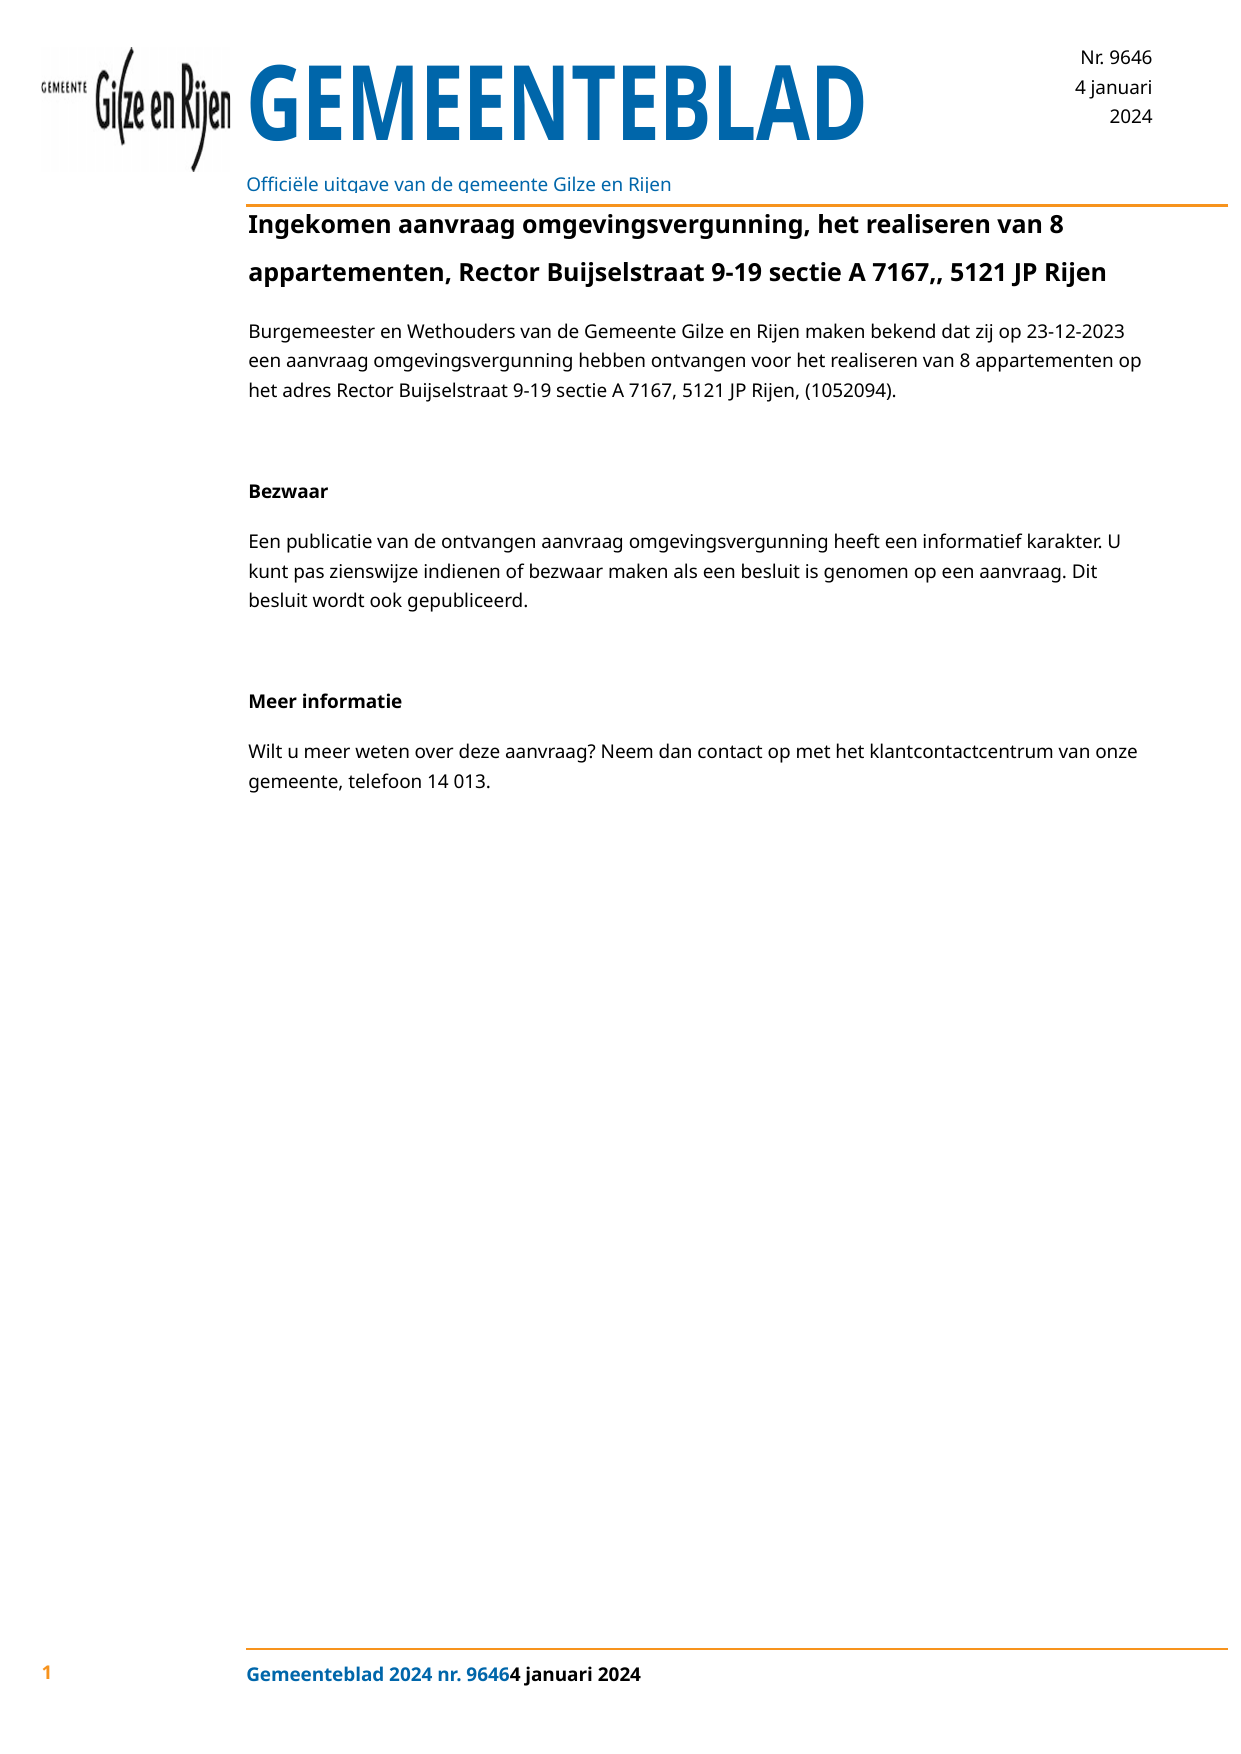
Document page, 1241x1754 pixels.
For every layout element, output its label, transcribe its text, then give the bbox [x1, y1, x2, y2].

text Ingekomen aanvraag omgevingsvergunning, het realiseren van 8 appartementen, Rector Buijselstraat 9-19 sectie A 7167,, 5121 JP Rijen [248, 207, 1152, 288]
text Wilt u meer weten over deze aanvraag? Neem dan contact op met het klantcontactcentrum van onze gemeente, telefoon 14 013. [248, 739, 1152, 794]
text Een publicatie van de ontvangen aanvraag omgevingsvergunning heeft een informatief karakter. U kunt pas zienswijze indienen of bezwaar maken als een besluit is genomen op een aanvraag. Dit besluit wordt ook gepubliceerd. [248, 528, 1152, 613]
text Bezwaar [248, 478, 1152, 504]
picture [41, 47, 231, 172]
text Burgemeester en Wethouders van de Gemeente Gilze en Rijen maken bekend dat zij op 23-12-2023 een aanvraag omgevingsvergunning hebben ontvangen voor het realiseren van 8 appartementen op het adres Rector Buijselstraat 9-19 sectie A 7167, 5121 JP Rijen, (1052094). [248, 318, 1152, 403]
text Meer informatie [248, 688, 1152, 714]
